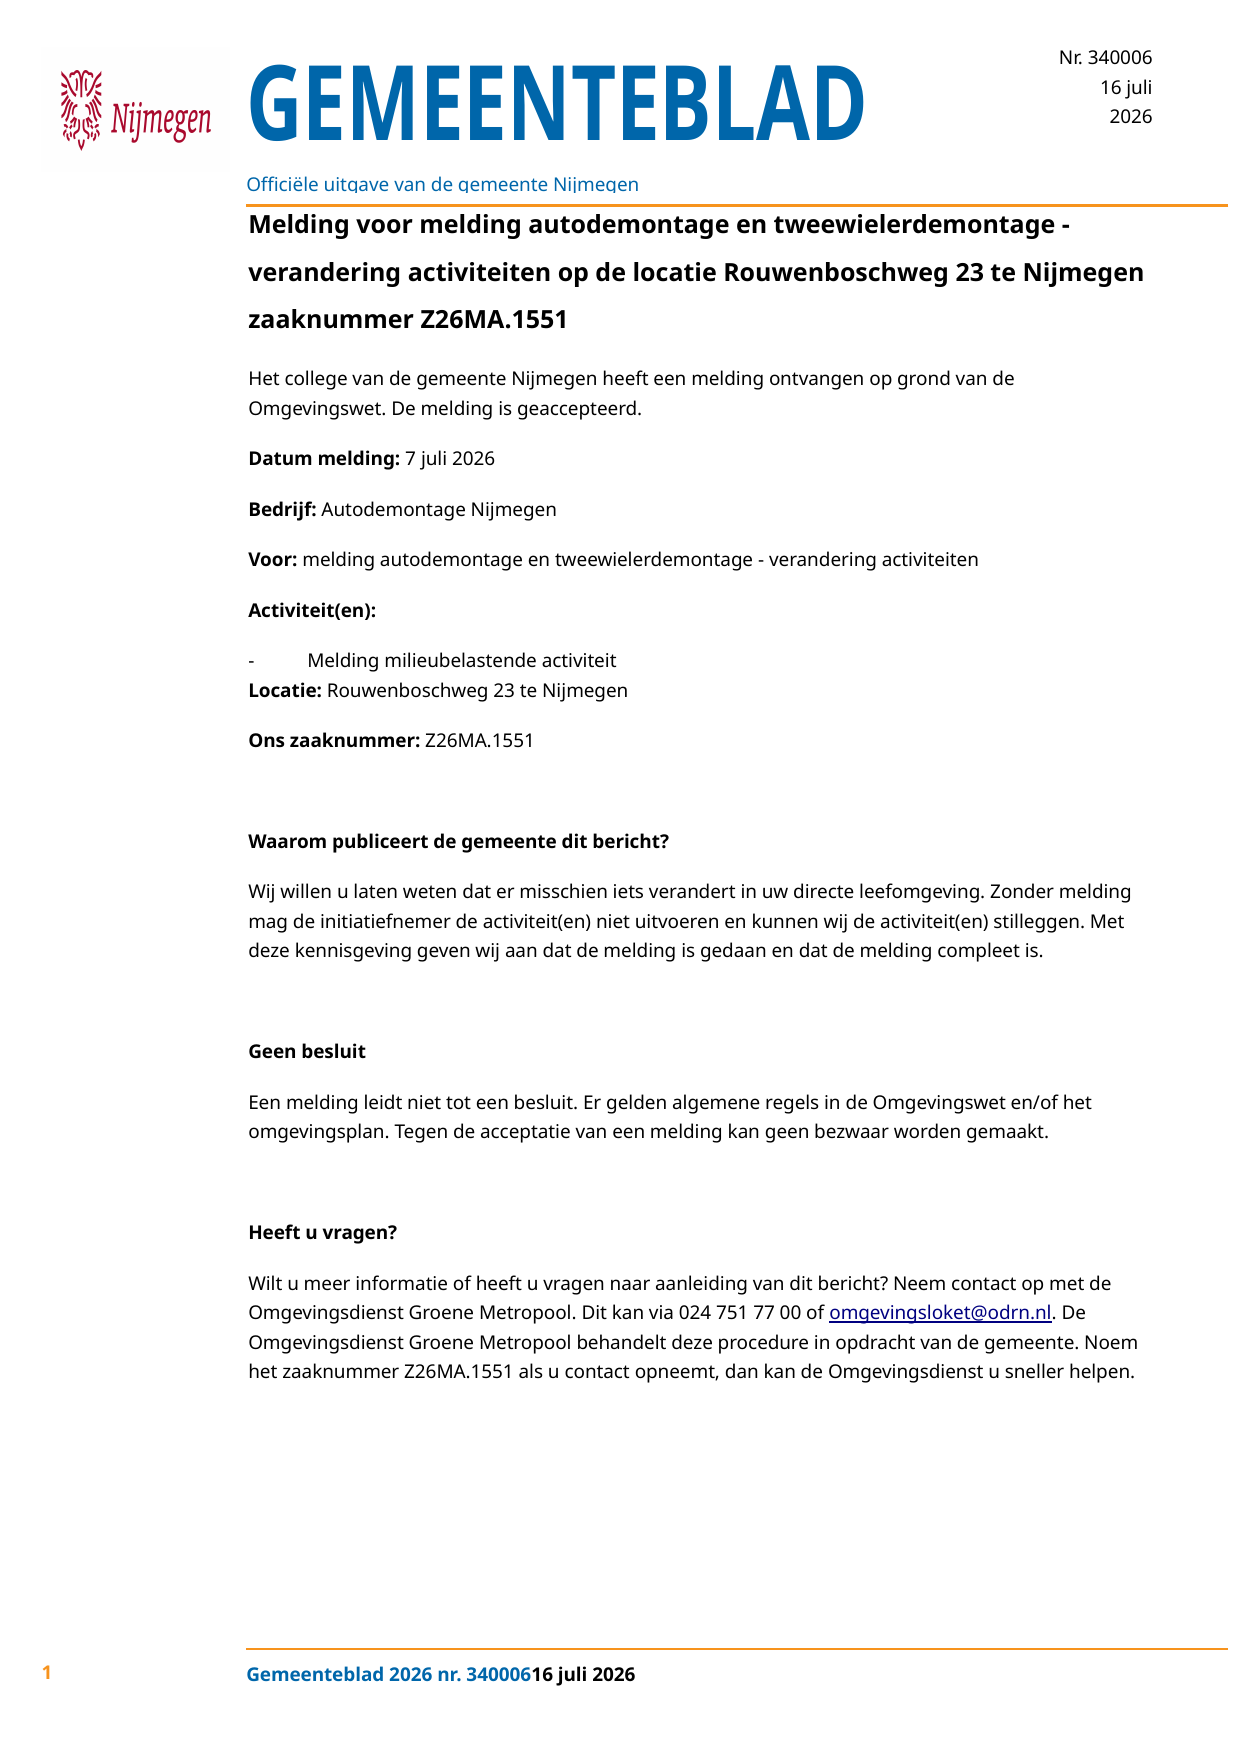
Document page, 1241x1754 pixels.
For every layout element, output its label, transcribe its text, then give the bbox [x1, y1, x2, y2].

text Activiteit(en): [248, 597, 1152, 622]
text Waarom publiceert de gemeente dit bericht? [248, 828, 1152, 854]
text Datum melding: 7 juli 2026 [248, 446, 1152, 471]
text Locatie: Rouwenboschweg 23 te Nijmegen [248, 677, 1152, 702]
list Melding milieubelastende activiteit [248, 647, 1152, 673]
text Wij willen u laten weten dat er misschien iets verandert in uw directe leefomgeving. Zonder melding mag de initiatiefnemer de activiteit(en) niet uitvoeren en kunnen wij de activiteit(en) stilleggen. Met deze kennisgeving geven wij aan dat de melding is gedaan en dat de melding compleet is. [248, 878, 1152, 963]
text Een melding leidt niet tot een besluit. Er gelden algemene regels in de Omgevingswet en/of het omgevingsplan. Tegen de acceptatie van een melding kan geen bezwaar worden gemaakt. [248, 1089, 1152, 1144]
text Voor: melding autodemontage en tweewielerdemontage - verandering activiteiten [248, 546, 1152, 572]
text Bedrijf: Autodemontage Nijmegen [248, 496, 1152, 522]
text Ons zaaknummer: Z26MA.1551 [248, 727, 1152, 753]
text Wilt u meer informatie of heeft u vragen naar aanleiding van dit bericht? Neem contact op met de Omgevingsdienst Groene Metropool. Dit kan via 024 751 77 00 of omgevingsloket@odrn.nl. De Omgevingsdienst Groene Metropool behandelt deze procedure in opdracht van de gemeente. Noem het zaaknummer Z26MA.1551 als u contact opneemt, dan kan de Omgevingsdienst u sneller helpen. [248, 1270, 1152, 1384]
text Het college van de gemeente Nijmegen heeft een melding ontvangen op grond van de Omgevingswet. De melding is geaccepteerd. [248, 366, 1152, 421]
text Heeft u vragen? [248, 1219, 1152, 1245]
picture [41, 47, 231, 172]
text Melding voor melding autodemontage en tweewielerdemontage - verandering activiteiten op de locatie Rouwenboschweg 23 te Nijmegen zaaknummer Z26MA.1551 [248, 207, 1152, 336]
text Geen besluit [248, 1038, 1152, 1064]
